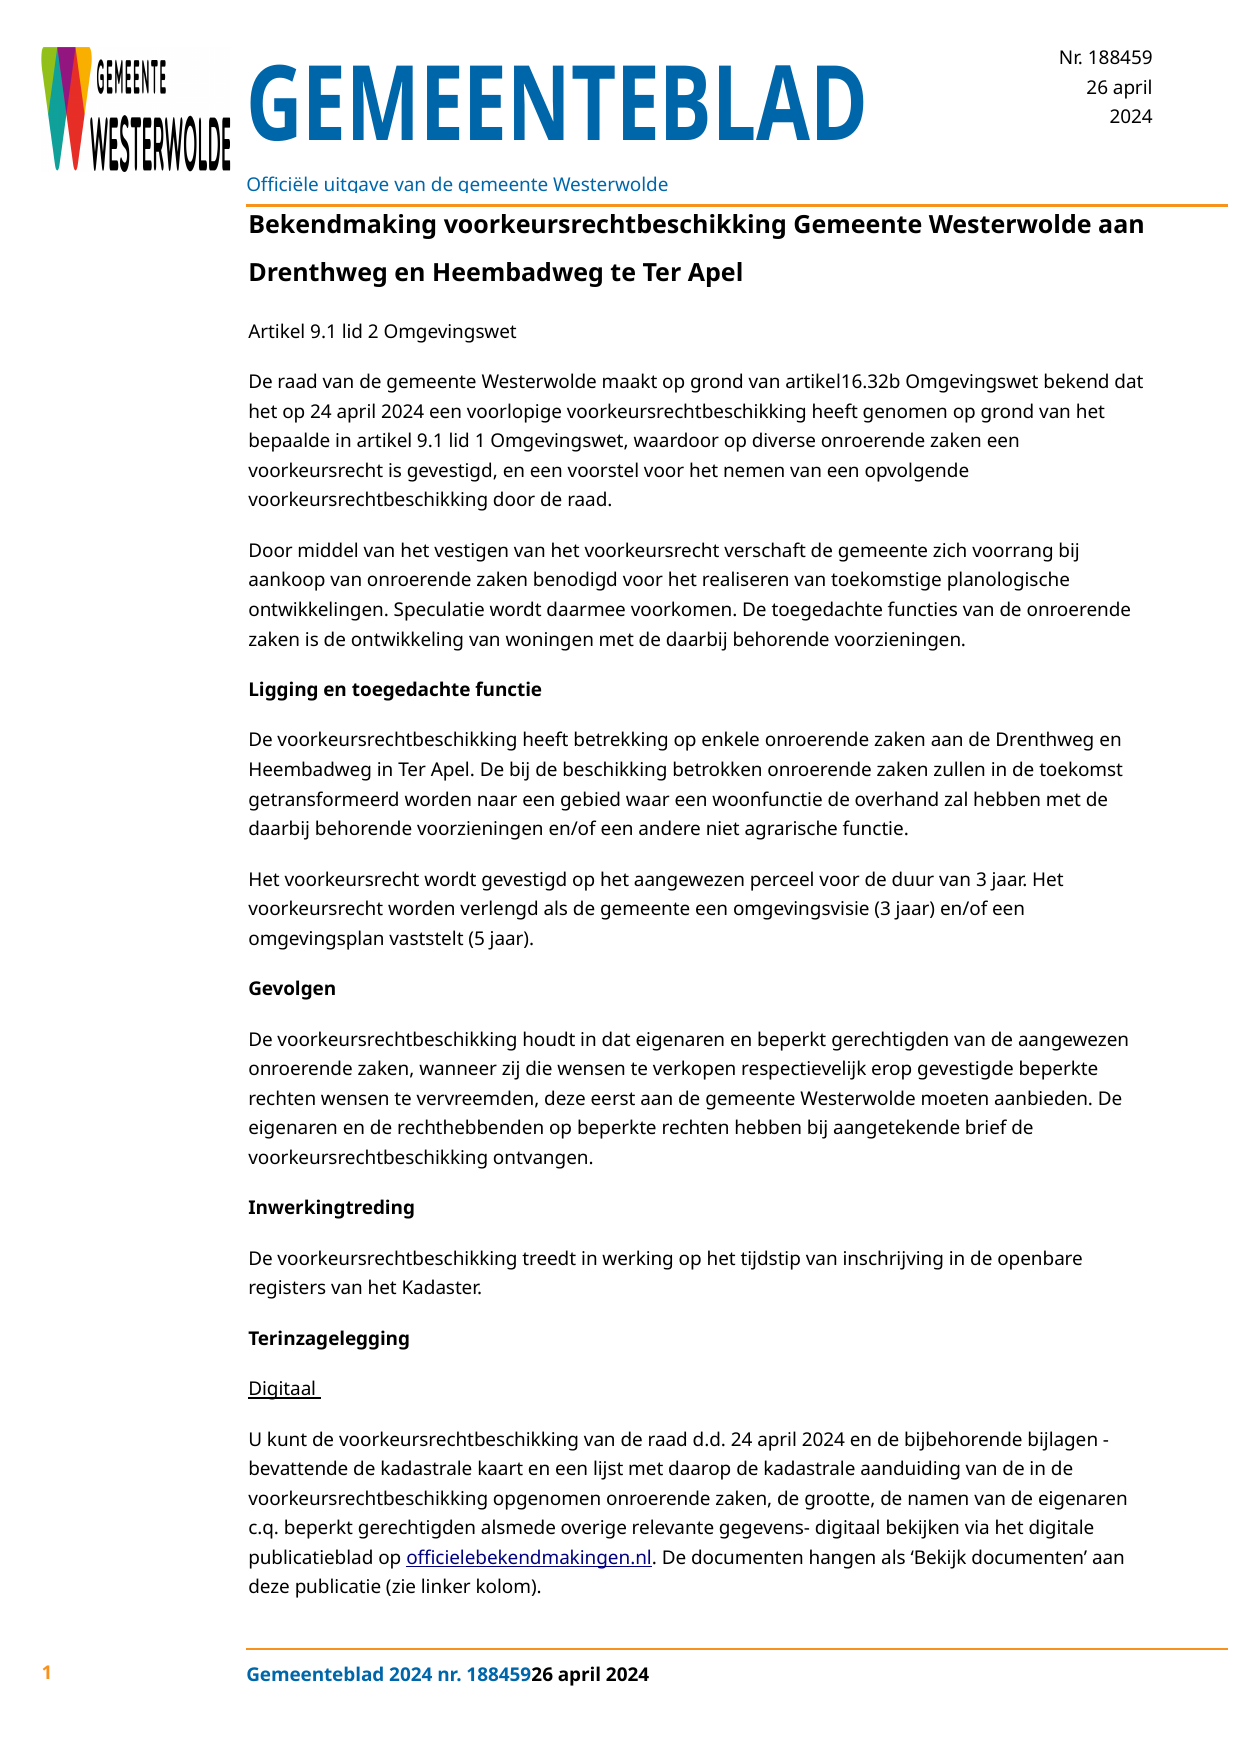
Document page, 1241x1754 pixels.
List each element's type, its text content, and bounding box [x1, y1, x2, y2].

text De voorkeursrechtbeschikking treedt in werking op het tijdstip van inschrijving in de openbare registers van het Kadaster. [248, 1245, 1152, 1300]
text U kunt de voorkeursrechtbeschikking van de raad d.d. 24 april 2024 en de bijbehorende bijlagen - bevattende de kadastrale kaart en een lijst met daarop de kadastrale aanduiding van de in de voorkeursrechtbeschikking opgenomen onroerende zaken, de grootte, de namen van de eigenaren c.q. beperkt gerechtigden alsmede overige relevante gegevens- digitaal bekijken via het digitale publicatieblad op officielebekendmakingen.nl. De documenten hangen als ‘Bekijk documenten’ aan deze publicatie (zie linker kolom). [248, 1426, 1152, 1599]
text Digitaal [248, 1375, 1152, 1401]
text Gevolgen [248, 975, 1152, 1001]
text Artikel 9.1 lid 2 Omgevingswet [248, 318, 1152, 344]
text Bekendmaking voorkeursrechtbeschikking Gemeente Westerwolde aan Drenthweg en Heembadweg te Ter Apel [248, 207, 1152, 288]
text Terinzagelegging [248, 1325, 1152, 1351]
text De voorkeursrechtbeschikking houdt in dat eigenaren en beperkt gerechtigden van de aangewezen onroerende zaken, wanneer zij die wensen te verkopen respectievelijk erop gevestigde beperkte rechten wensen te vervreemden, deze eerst aan de gemeente Westerwolde moeten aanbieden. De eigenaren en de rechthebbenden op beperkte rechten hebben bij aangetekende brief de voorkeursrechtbeschikking ontvangen. [248, 1026, 1152, 1170]
text Het voorkeursrecht wordt gevestigd op het aangewezen perceel voor de duur van 3 jaar. Het voorkeursrecht worden verlengd als de gemeente een omgevingsvisie (3 jaar) en/of een omgevingsplan vaststelt (5 jaar). [248, 866, 1152, 951]
text Door middel van het vestigen van het voorkeursrecht verschaft de gemeente zich voorrang bij aankoop van onroerende zaken benodigd voor het realiseren van toekomstige planologische ontwikkelingen. Speculatie wordt daarmee voorkomen. De toegedachte functies van de onroerende zaken is de ontwikkeling van woningen met de daarbij behorende voorzieningen. [248, 537, 1152, 652]
text Ligging en toegedachte functie [248, 676, 1152, 702]
text De raad van de gemeente Westerwolde maakt op grond van artikel16.32b Omgevingswet bekend dat het op 24 april 2024 een voorlopige voorkeursrechtbeschikking heeft genomen op grond van het bepaalde in artikel 9.1 lid 1 Omgevingswet, waardoor op diverse onroerende zaken een voorkeursrecht is gevestigd, en een voorstel voor het nemen van een opvolgende voorkeursrechtbeschikking door de raad. [248, 368, 1152, 512]
text Inwerkingtreding [248, 1194, 1152, 1220]
picture [41, 47, 231, 172]
text De voorkeursrechtbeschikking heeft betrekking op enkele onroerende zaken aan de Drenthweg en Heembadweg in Ter Apel. De bij de beschikking betrokken onroerende zaken zullen in de toekomst getransformeerd worden naar een gebied waar een woonfunctie de overhand zal hebben met de daarbij behorende voorzieningen en/of een andere niet agrarische functie. [248, 727, 1152, 841]
